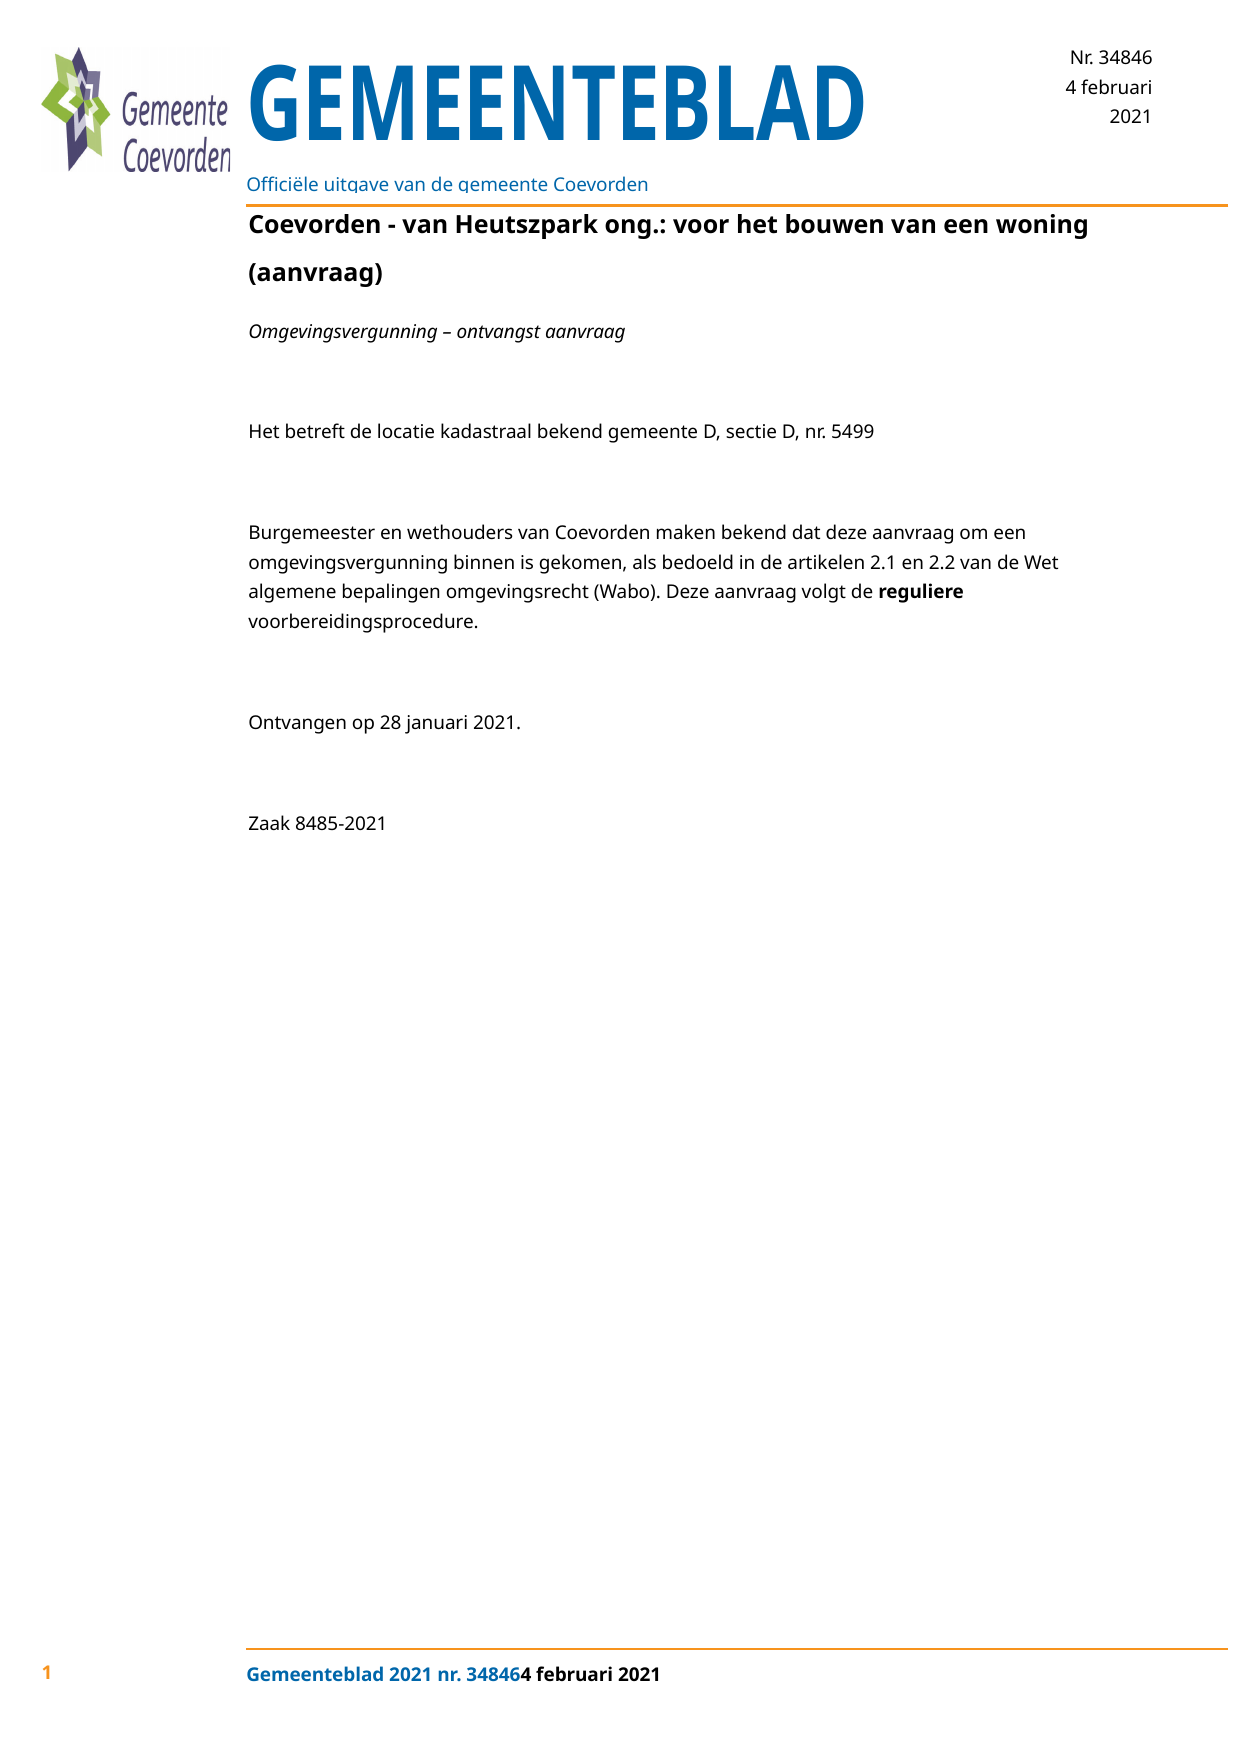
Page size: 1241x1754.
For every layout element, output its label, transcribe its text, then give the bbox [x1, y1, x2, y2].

text Het betreft de locatie kadastraal bekend gemeente D, sectie D, nr. 5499 [248, 419, 1152, 444]
text Zaak 8485-2021 [248, 810, 1152, 836]
text Omgevingsvergunning – ontvangst aanvraag [248, 318, 1152, 344]
text Burgemeester en wethouders van Coevorden maken bekend dat deze aanvraag om een omgevingsvergunning binnen is gekomen, als bedoeld in de artikelen 2.1 en 2.2 van de Wet algemene bepalingen omgevingsrecht (Wabo). Deze aanvraag volgt de reguliere voorbereidingsprocedure. [248, 519, 1152, 634]
text Coevorden - van Heutszpark ong.: voor het bouwen van een woning (aanvraag) [248, 207, 1152, 288]
picture [41, 47, 231, 172]
text Ontvangen op 28 januari 2021. [248, 709, 1152, 735]
